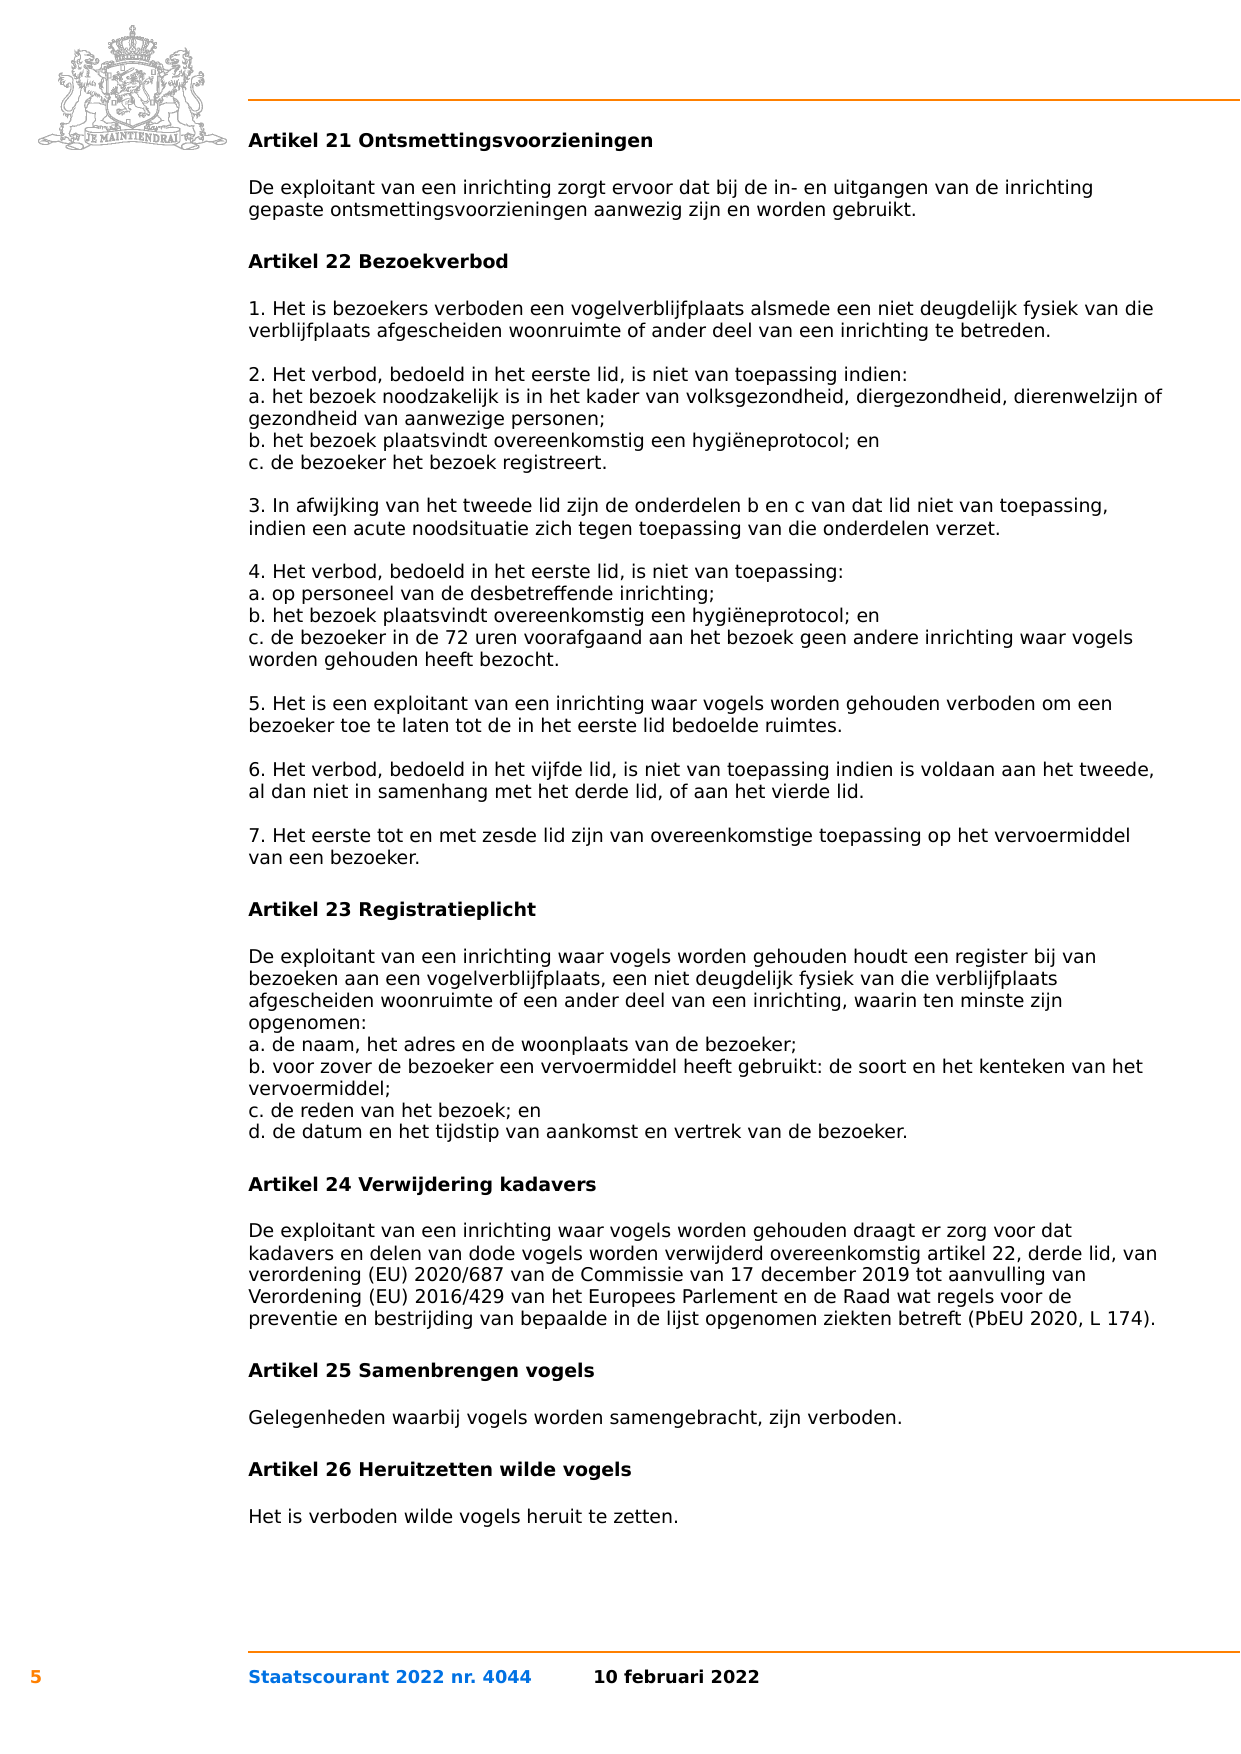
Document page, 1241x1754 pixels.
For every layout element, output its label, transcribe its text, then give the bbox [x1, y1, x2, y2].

text 4. Het verbod, bedoeld in het eerste lid, is niet van toepassing: [248, 561, 1163, 583]
text a. het bezoek noodzakelijk is in het kader van volksgezondheid, diergezondheid, dierenwelzijn of gezondheid van aanwezige personen; [248, 386, 1163, 429]
subtitle Artikel 21 Ontsmettingsvoorzieningen [248, 130, 1163, 152]
text 3. In afwijking van het tweede lid zijn de onderdelen b en c van dat lid niet van toepassing, indien een acute noodsituatie zich tegen toepassing van die onderdelen verzet. [248, 495, 1163, 539]
subtitle Artikel 26 Heruitzetten wilde vogels [248, 1459, 1163, 1481]
text 1. Het is bezoekers verboden een vogelverblijfplaats alsmede een niet deugdelijk fysiek van die verblijfplaats afgescheiden woonruimte of ander deel van een inrichting te betreden. [248, 298, 1163, 342]
subtitle Artikel 25 Samenbrengen vogels [248, 1360, 1163, 1382]
text b. het bezoek plaatsvindt overeenkomstig een hygiëneprotocol; en [248, 429, 1163, 452]
text Het is verboden wilde vogels heruit te zetten. [248, 1506, 1163, 1528]
text De exploitant van een inrichting zorgt ervoor dat bij de in- en uitgangen van de inrichting gepaste ontsmettingsvoorzieningen aanwezig zijn en worden gebruikt. [248, 177, 1163, 221]
text c. de reden van het bezoek; en [248, 1099, 1163, 1121]
subtitle Artikel 23 Registratieplicht [248, 899, 1163, 921]
text c. de bezoeker het bezoek registreert. [248, 452, 1163, 473]
text Gelegenheden waarbij vogels worden samengebracht, zijn verboden. [248, 1407, 1163, 1429]
text 5. Het is een exploitant van een inrichting waar vogels worden gehouden verboden om een bezoeker toe te laten tot de in het eerste lid bedoelde ruimtes. [248, 693, 1163, 737]
text 7. Het eerste tot en met zesde lid zijn van overeenkomstige toepassing op het vervoermiddel van een bezoeker. [248, 825, 1163, 869]
picture [38, 25, 227, 150]
text De exploitant van een inrichting waar vogels worden gehouden houdt een register bij van bezoeken aan een vogelverblijfplaats, een niet deugdelijk fysiek van die verblijfplaats afgescheiden woonruimte of een ander deel van een inrichting, waarin ten minste zijn opgenomen: [248, 946, 1163, 1033]
text a. op personeel van de desbetreffende inrichting; [248, 583, 1163, 605]
text b. het bezoek plaatsvindt overeenkomstig een hygiëneprotocol; en [248, 605, 1163, 627]
text a. de naam, het adres en de woonplaats van de bezoeker; [248, 1033, 1163, 1056]
text 6. Het verbod, bedoeld in het vijfde lid, is niet van toepassing indien is voldaan aan het tweede, al dan niet in samenhang met het derde lid, of aan het vierde lid. [248, 759, 1163, 803]
text b. voor zover de bezoeker een vervoermiddel heeft gebruikt: de soort en het kenteken van het vervoermiddel; [248, 1056, 1163, 1099]
text De exploitant van een inrichting waar vogels worden gehouden draagt er zorg voor dat kadavers en delen van dode vogels worden verwijderd overeenkomstig artikel 22, derde lid, van verordening (EU) 2020/687 van de Commissie van 17 december 2019 tot aanvulling van Verordening (EU) 2016/429 van het Europees Parlement en de Raad wat regels voor de preventie en bestrijding van bepaalde in de lijst opgenomen ziekten betreft (PbEU 2020, L 174). [248, 1220, 1163, 1330]
text c. de bezoeker in de 72 uren voorafgaand aan het bezoek geen andere inrichting waar vogels worden gehouden heeft bezocht. [248, 627, 1163, 671]
subtitle Artikel 24 Verwijdering kadavers [248, 1173, 1163, 1195]
text 2. Het verbod, bedoeld in het eerste lid, is niet van toepassing indien: [248, 364, 1163, 386]
subtitle Artikel 22 Bezoekverbod [248, 251, 1163, 273]
text d. de datum en het tijdstip van aankomst en vertrek van de bezoeker. [248, 1121, 1163, 1143]
